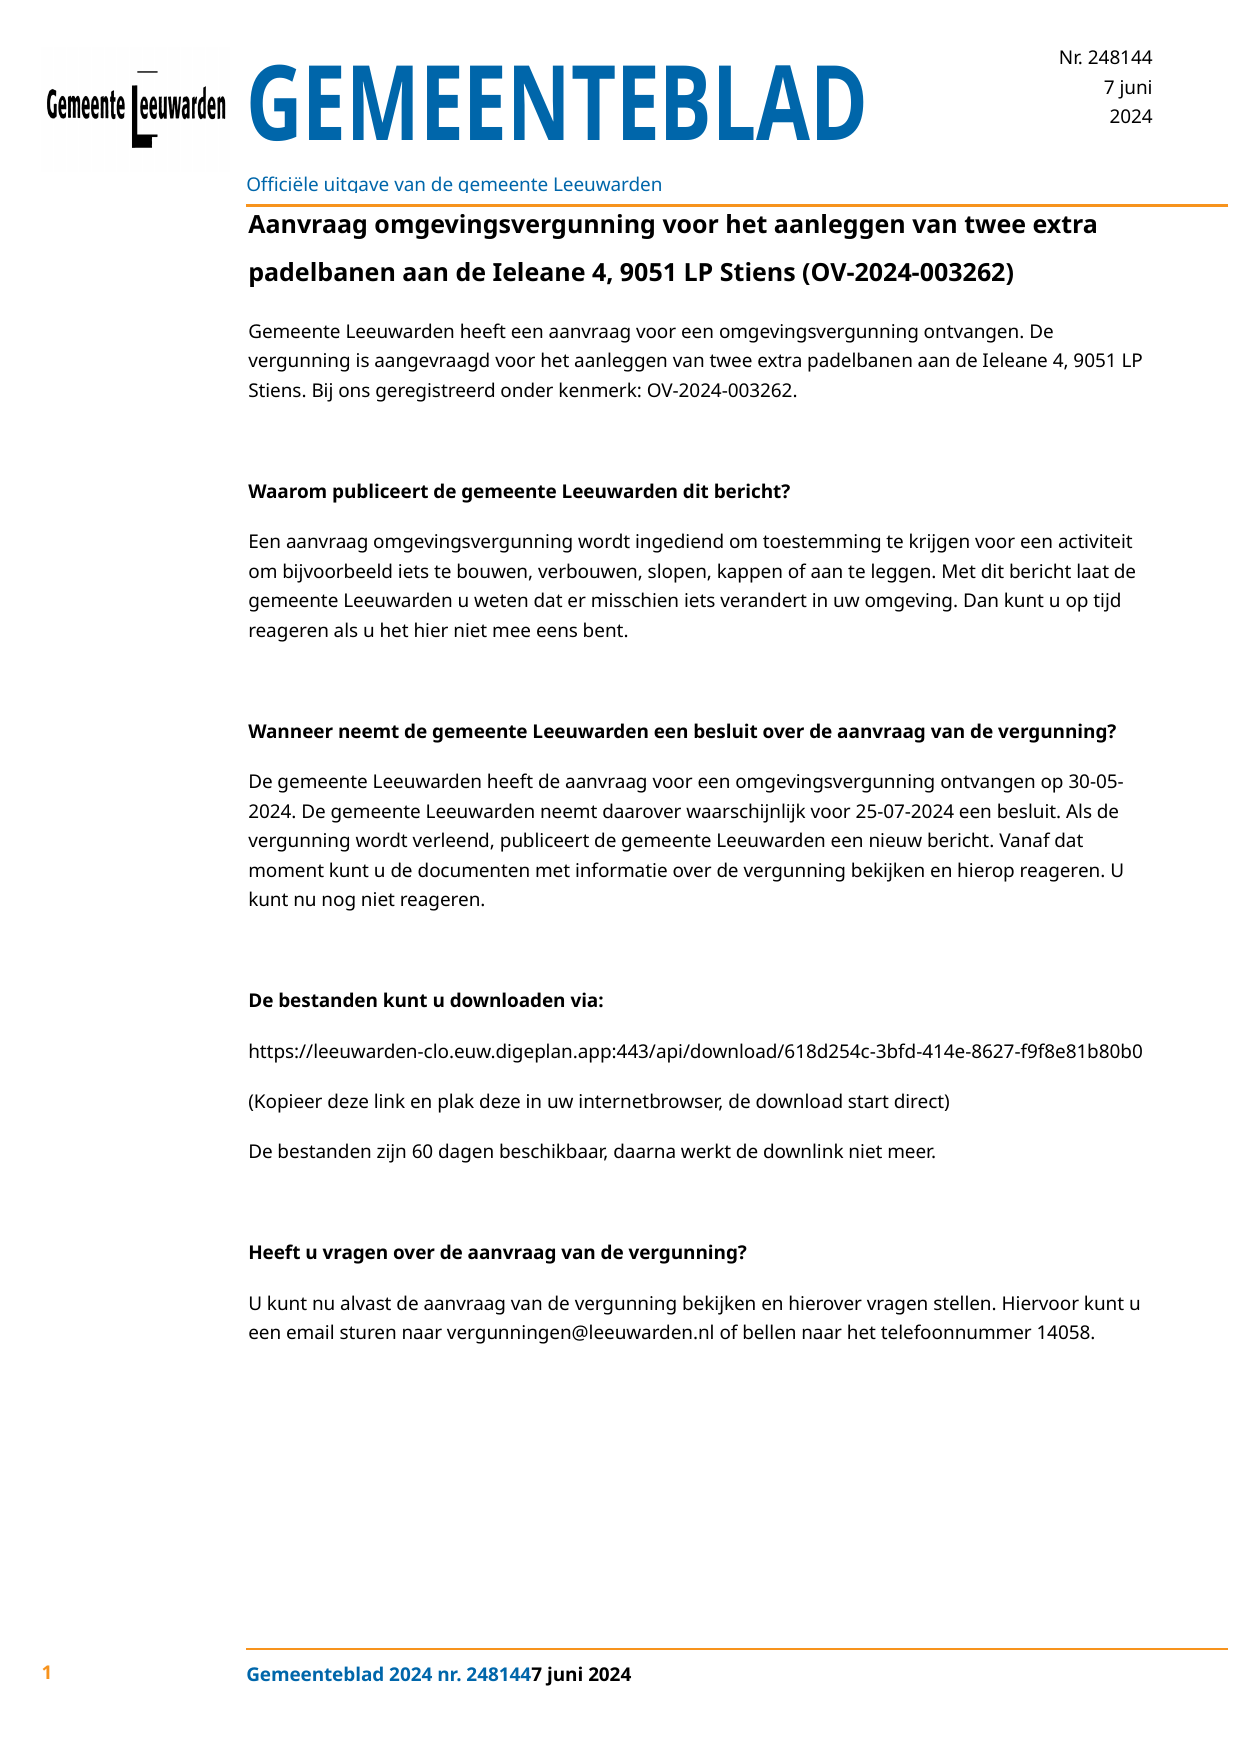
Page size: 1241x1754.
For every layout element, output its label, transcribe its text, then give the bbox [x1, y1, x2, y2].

text (Kopieer deze link en plak deze in uw internetbrowser, de download start direct) [248, 1088, 1152, 1114]
picture [41, 47, 231, 172]
text Een aanvraag omgevingsvergunning wordt ingediend om toestemming te krijgen voor een activiteit om bijvoorbeeld iets te bouwen, verbouwen, slopen, kappen of aan te leggen. Met dit bericht laat de gemeente Leeuwarden u weten dat er misschien iets verandert in uw omgeving. Dan kunt u op tijd reageren als u het hier niet mee eens bent. [248, 528, 1152, 643]
text U kunt nu alvast de aanvraag van de vergunning bekijken en hierover vragen stellen. Hiervoor kunt u een email sturen naar vergunningen@leeuwarden.nl of bellen naar het telefoonnummer 14058. [248, 1290, 1152, 1345]
text Wanneer neemt de gemeente Leeuwarden een besluit over de aanvraag van de vergunning? [248, 718, 1152, 744]
text Gemeente Leeuwarden heeft een aanvraag voor een omgevingsvergunning ontvangen. De vergunning is aangevraagd voor het aanleggen van twee extra padelbane­n aan de Ieleane 4, 9051 LP Stiens. Bij ons geregistreerd onder kenmerk: OV-2024-003262. [248, 318, 1152, 403]
text De gemeente Leeuwarden heeft de aanvraag voor een omgevingsvergunning ontvangen op 30-05-2024. De gemeente Leeuwarden neemt daarover waarschijnlijk voor 25-07-2024 een besluit. Als de vergunning wordt verleend, publiceert de gemeente Leeuwarden een nieuw bericht. Vanaf dat moment kunt u de documenten met informatie over de vergunning bekijken en hierop reageren. U kunt nu nog niet reageren. [248, 768, 1152, 912]
text https://leeuwarden-clo.euw.digeplan.app:443/api/download/618d254c-3bfd-414e-8627-f9f8e81b80b0 [248, 1038, 1152, 1064]
text De bestanden kunt u downloaden via: [248, 987, 1152, 1013]
text Aanvraag omgevingsvergunning voor het aanleggen van twee extra padelbane­n aan de Ieleane 4, 9051 LP Stiens (OV-2024-003262) [248, 207, 1152, 288]
text Waarom publiceert de gemeente Leeuwarden dit bericht? [248, 478, 1152, 504]
text Heeft u vragen over de aanvraag van de vergunning? [248, 1239, 1152, 1265]
text De bestanden zijn 60 dagen beschikbaar, daarna werkt de downlink niet meer. [248, 1139, 1152, 1164]
